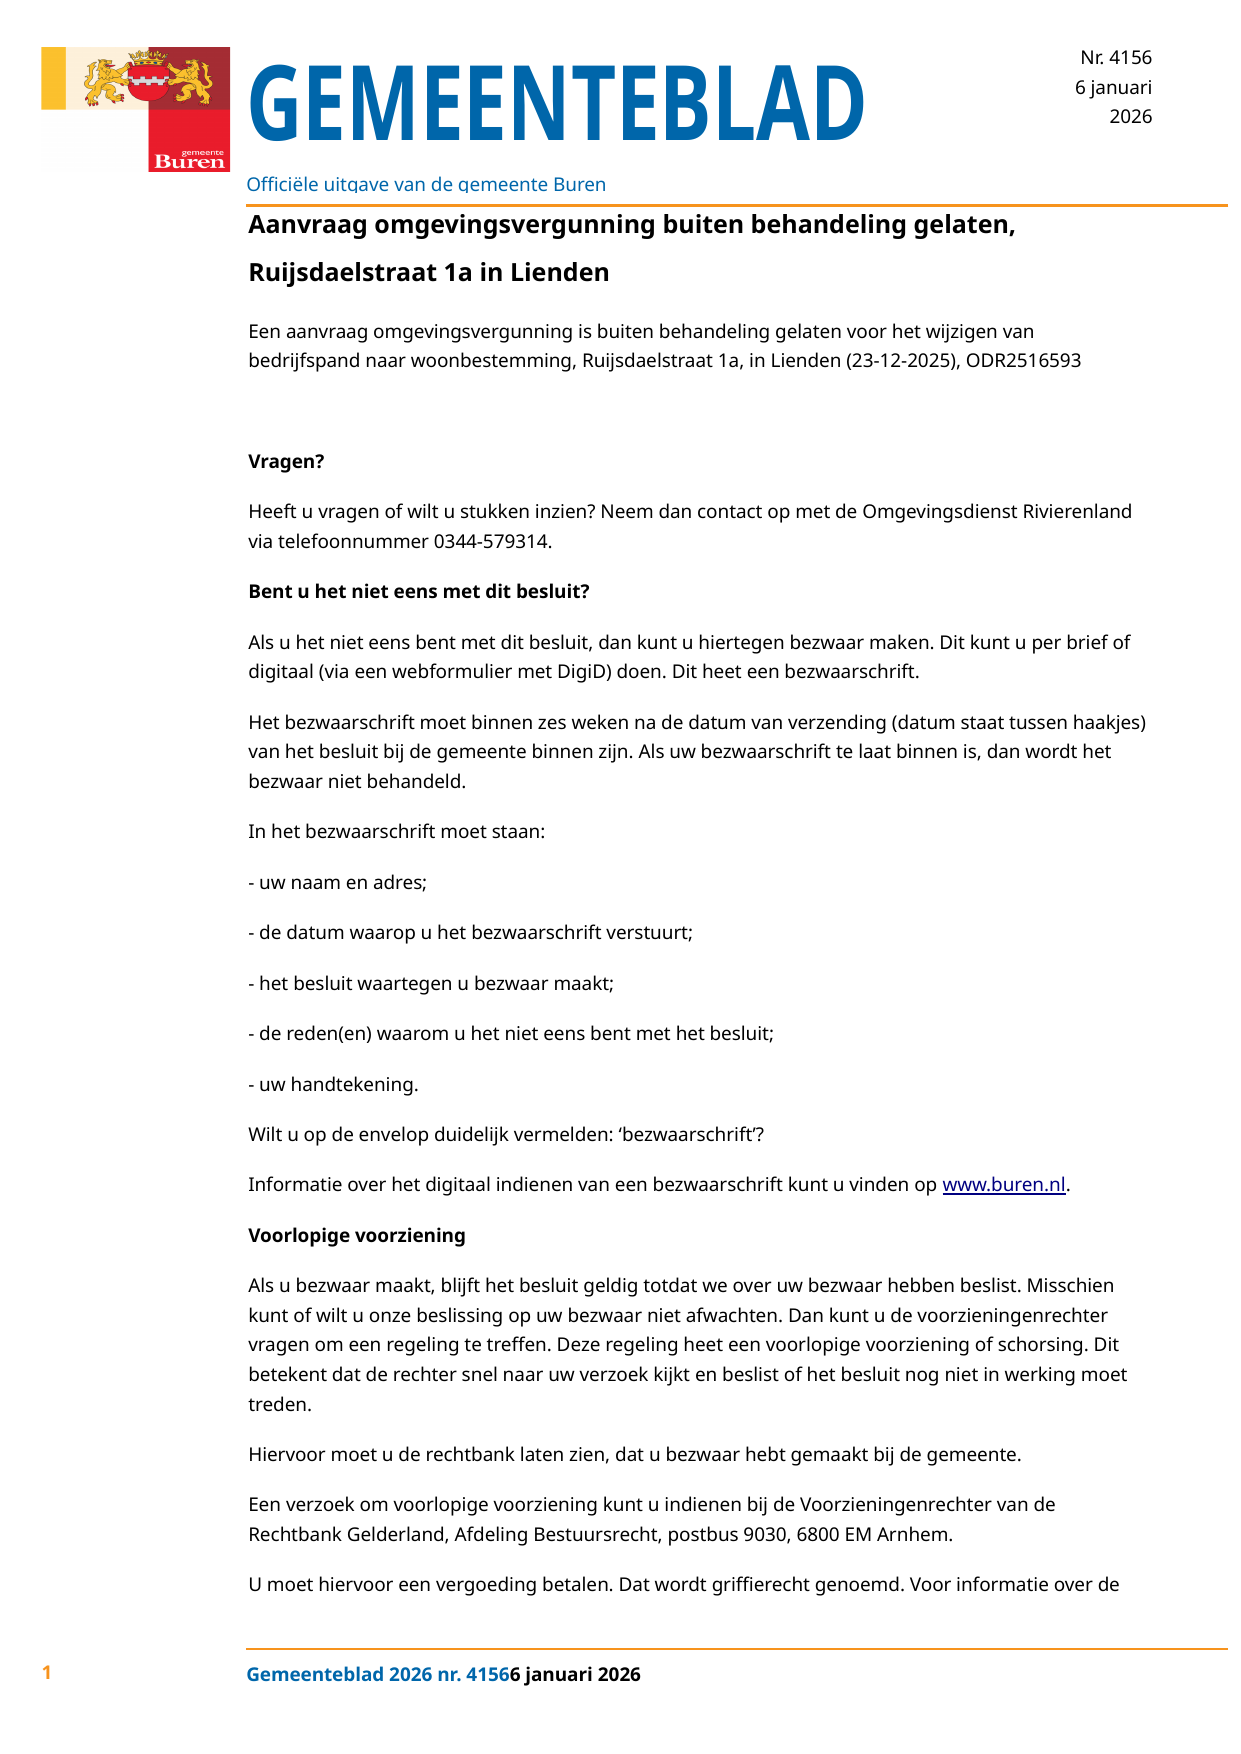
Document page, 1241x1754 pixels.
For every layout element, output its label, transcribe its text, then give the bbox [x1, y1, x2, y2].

text - de datum waarop u het bezwaarschrift verstuurt; [248, 919, 1152, 945]
text Een verzoek om voorlopige voorziening kunt u indienen bij de Voorzieningenrechter van de Rechtbank Gelderland, Afdeling Bestuursrecht, postbus 9030, 6800 EM Arnhem. [248, 1492, 1152, 1547]
text Als u bezwaar maakt, blijft het besluit geldig totdat we over uw bezwaar hebben beslist. Misschien kunt of wilt u onze beslissing op uw bezwaar niet afwachten. Dan kunt u de voorzieningenrechter vragen om een regeling te treffen. Deze regeling heet een voorlopige voorziening of schorsing. Dit betekent dat de rechter snel naar uw verzoek kijkt en beslist of het besluit nog niet in werking moet treden. [248, 1272, 1152, 1417]
text Bent u het niet eens met dit besluit? [248, 579, 1152, 604]
text - het besluit waartegen u bezwaar maakt; [248, 970, 1152, 996]
text Een aanvraag omgevingsvergunning is buiten behandeling gelaten voor het wijzigen van bedrijfspand naar woonbestemming, Ruijsdaelstraat 1a, in Lienden (23-12-2025), ODR2516593 [248, 318, 1152, 373]
text U moet hiervoor een vergoeding betalen. Dat wordt griffierecht genoemd. Voor informatie over de [248, 1572, 1152, 1597]
text Als u het niet eens bent met dit besluit, dan kunt u hiertegen bezwaar maken. Dit kunt u per brief of digitaal (via een webformulier met DigiD) doen. Dit heet een bezwaarschrift. [248, 629, 1152, 684]
text Vragen? [248, 448, 1152, 474]
text Hiervoor moet u de rechtbank laten zien, dat u bezwaar hebt gemaakt bij de gemeente. [248, 1441, 1152, 1467]
text - de reden(en) waarom u het niet eens bent met het besluit; [248, 1020, 1152, 1046]
text - uw handtekening. [248, 1071, 1152, 1097]
text Voorlopige voorziening [248, 1222, 1152, 1248]
picture [41, 47, 231, 172]
text Informatie over het digitaal indienen van een bezwaarschrift kunt u vinden op www.buren.nl. [248, 1172, 1152, 1197]
text Het bezwaarschrift moet binnen zes weken na de datum van verzending (datum staat tussen haakjes) van het besluit bij de gemeente binnen zijn. Als uw bezwaarschrift te laat binnen is, dan wordt het bezwaar niet behandeld. [248, 709, 1152, 794]
text In het bezwaarschrift moet staan: [248, 819, 1152, 844]
text - uw naam en adres; [248, 869, 1152, 895]
text Aanvraag omgevingsvergunning buiten behandeling gelaten, Ruijsdaelstraat 1a in Lienden [248, 207, 1152, 288]
text Wilt u op de envelop duidelijk vermelden: ‘bezwaarschrift’? [248, 1121, 1152, 1147]
text Heeft u vragen of wilt u stukken inzien? Neem dan contact op met de Omgevingsdienst Rivierenland via telefoonnummer 0344-579314. [248, 499, 1152, 554]
